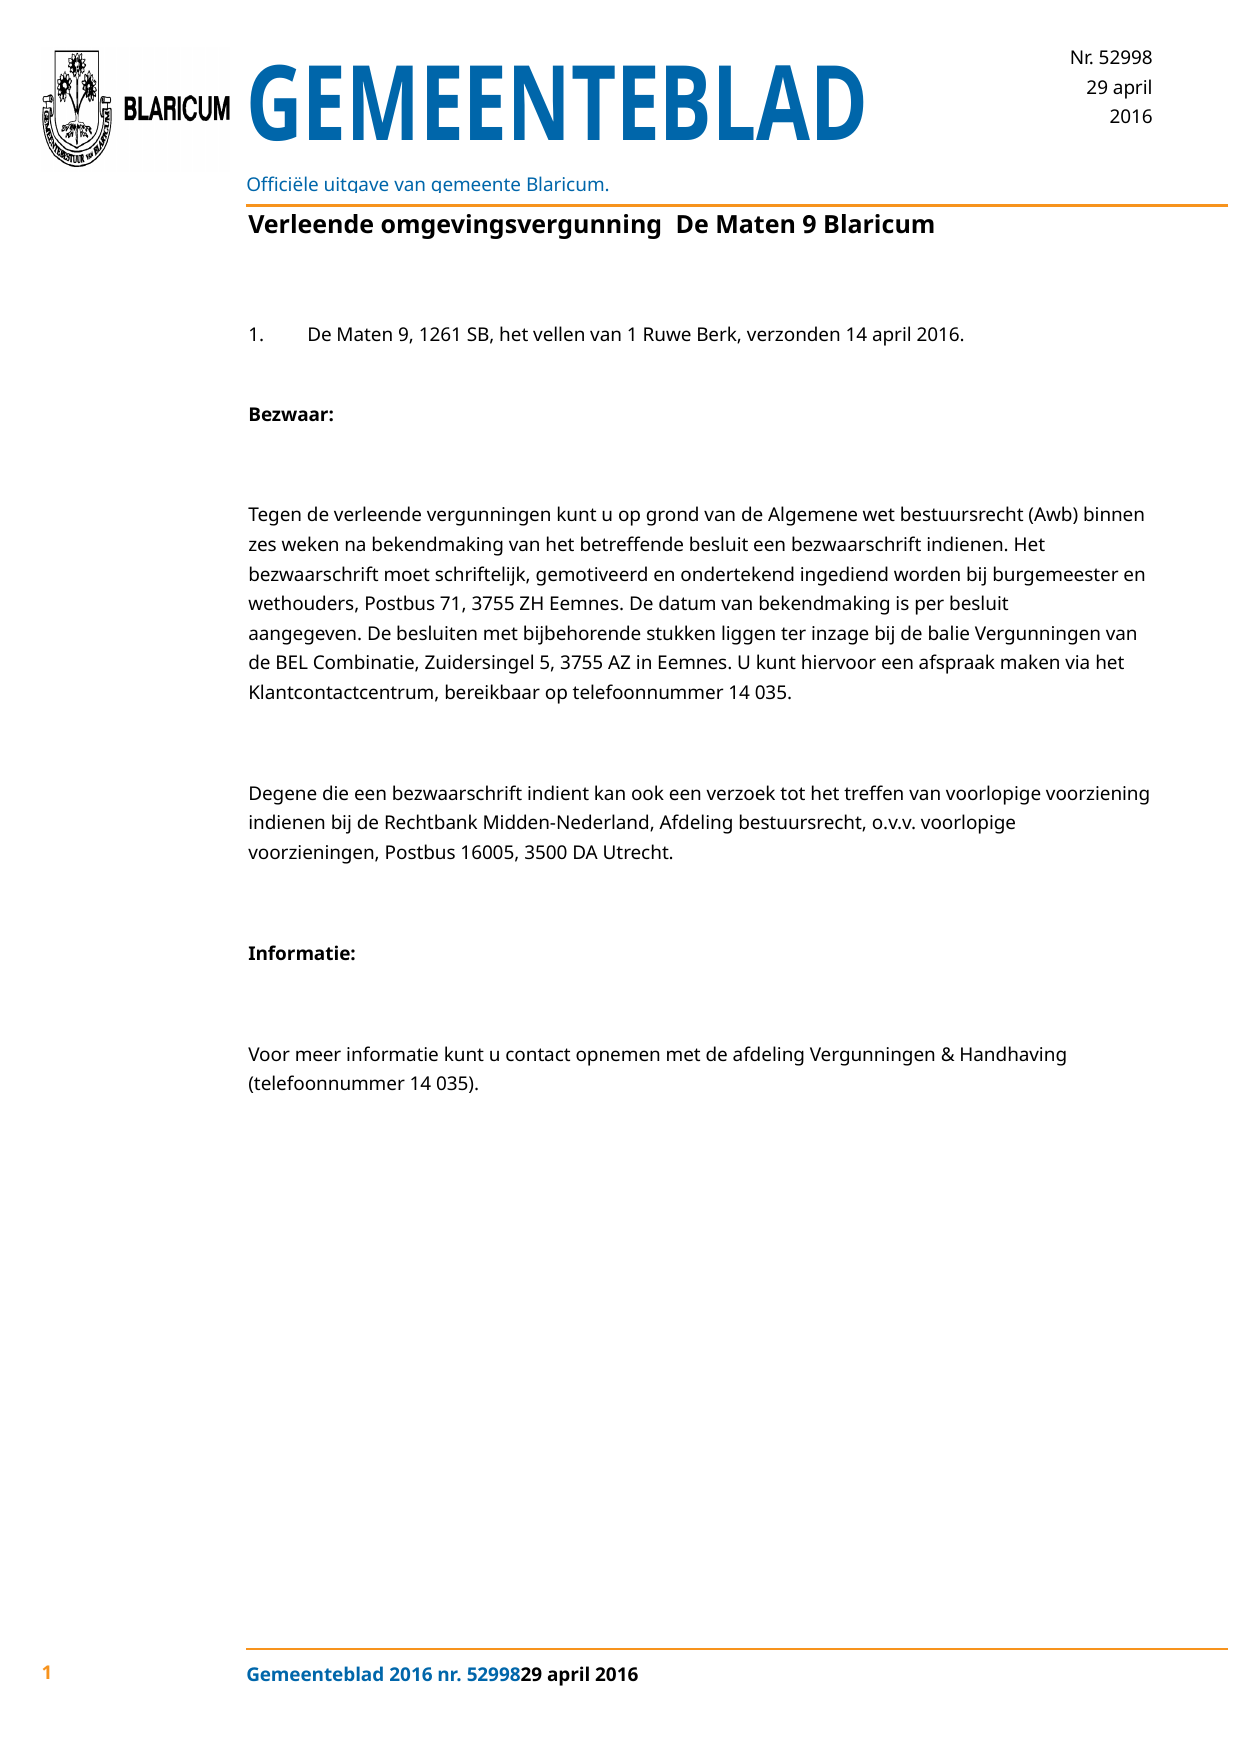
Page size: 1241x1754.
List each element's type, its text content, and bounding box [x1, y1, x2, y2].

text Bezwaar: [248, 401, 1152, 426]
text Voor meer informatie kunt u contact opnemen met de afdeling Vergunningen & Handhaving (telefoonnummer 14 035). [248, 1041, 1152, 1096]
text Verleende omgevingsvergunning De Maten 9 Blaricum [248, 207, 1152, 241]
text Degene die een bezwaarschrift indient kan ook een verzoek tot het treffen van voorlopige voorziening indienen bij de Rechtbank Midden-Nederland, Afdeling bestuursrecht, o.v.v. voorlopige voorzieningen, Postbus 16005, 3500 DA Utrecht. [248, 780, 1152, 865]
list De Maten 9, 1261 SB, het vellen van 1 Ruwe Berk, verzonden 14 april 2016. [248, 321, 1152, 346]
picture [41, 47, 231, 172]
text Tegen de verleende vergunningen kunt u op grond van de Algemene wet bestuursrecht (Awb) binnen zes weken na bekendmaking van het betreffende besluit een bezwaarschrift indienen. Het bezwaarschrift moet schriftelijk, gemotiveerd en ondertekend ingediend worden bij burgemeester en wethouders, Postbus 71, 3755 ZH Eemnes. De datum van bekendmaking is per besluit aangegeven. De besluiten met bijbehorende stukken liggen ter inzage bij de balie Vergunningen van de BEL Combinatie, Zuidersingel 5, 3755 AZ in Eemnes. U kunt hiervoor een afspraak maken via het Klantcontactcentrum, bereikbaar op telefoonnummer 14 035. [248, 502, 1152, 705]
text Informatie: [248, 940, 1152, 966]
